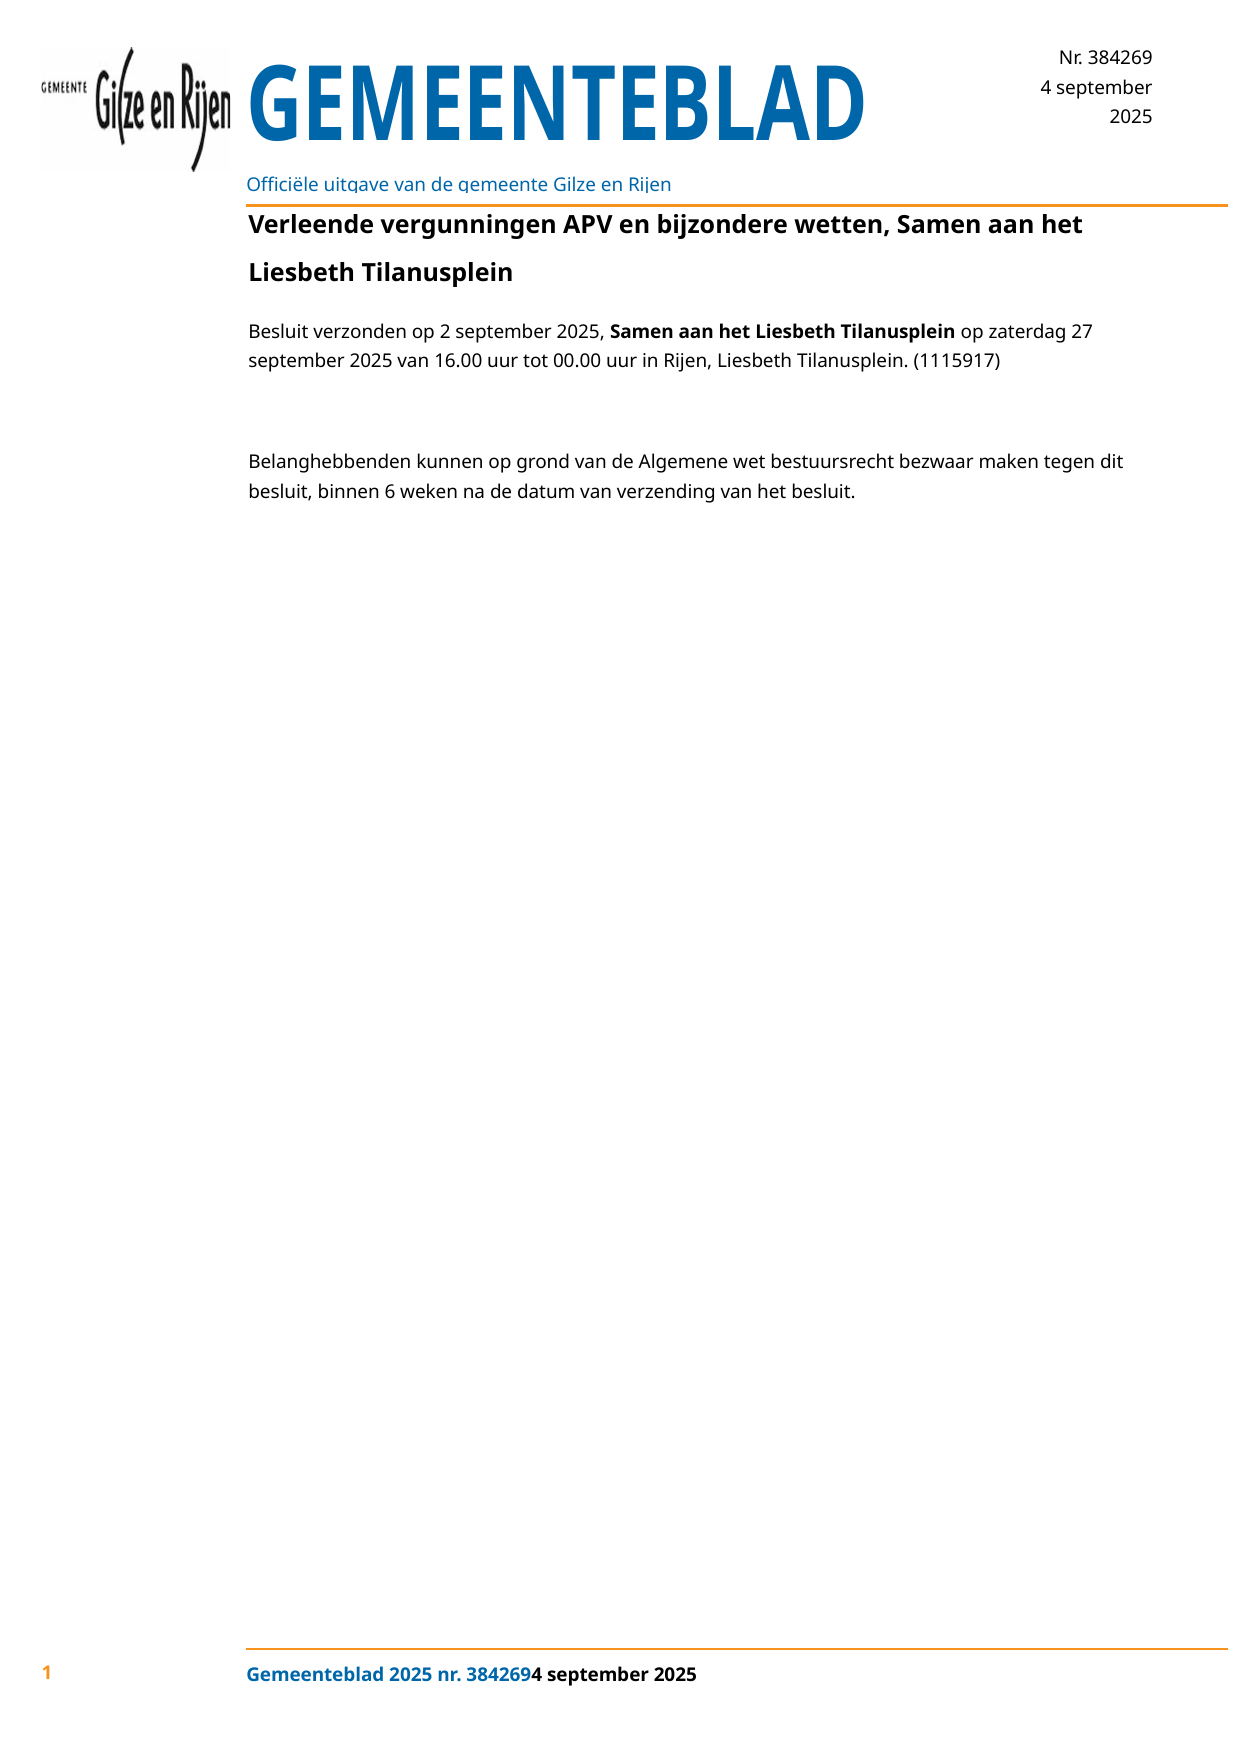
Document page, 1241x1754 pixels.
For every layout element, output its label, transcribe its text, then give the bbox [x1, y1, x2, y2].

text Verleende vergunningen APV en bijzondere wetten, Samen aan het Liesbeth Tilanusplein [248, 207, 1152, 288]
text Besluit verzonden op 2 september 2025, Samen aan het Liesbeth Tilanusplein op zaterdag 27 september 2025 van 16.00 uur tot 00.00 uur in Rijen, Liesbeth Tilanusplein. (1115917) [248, 318, 1152, 373]
text Belanghebbenden kunnen op grond van de Algemene wet bestuursrecht bezwaar maken tegen dit besluit, binnen 6 weken na de datum van verzending van het besluit. [248, 448, 1152, 504]
picture [41, 47, 231, 172]
